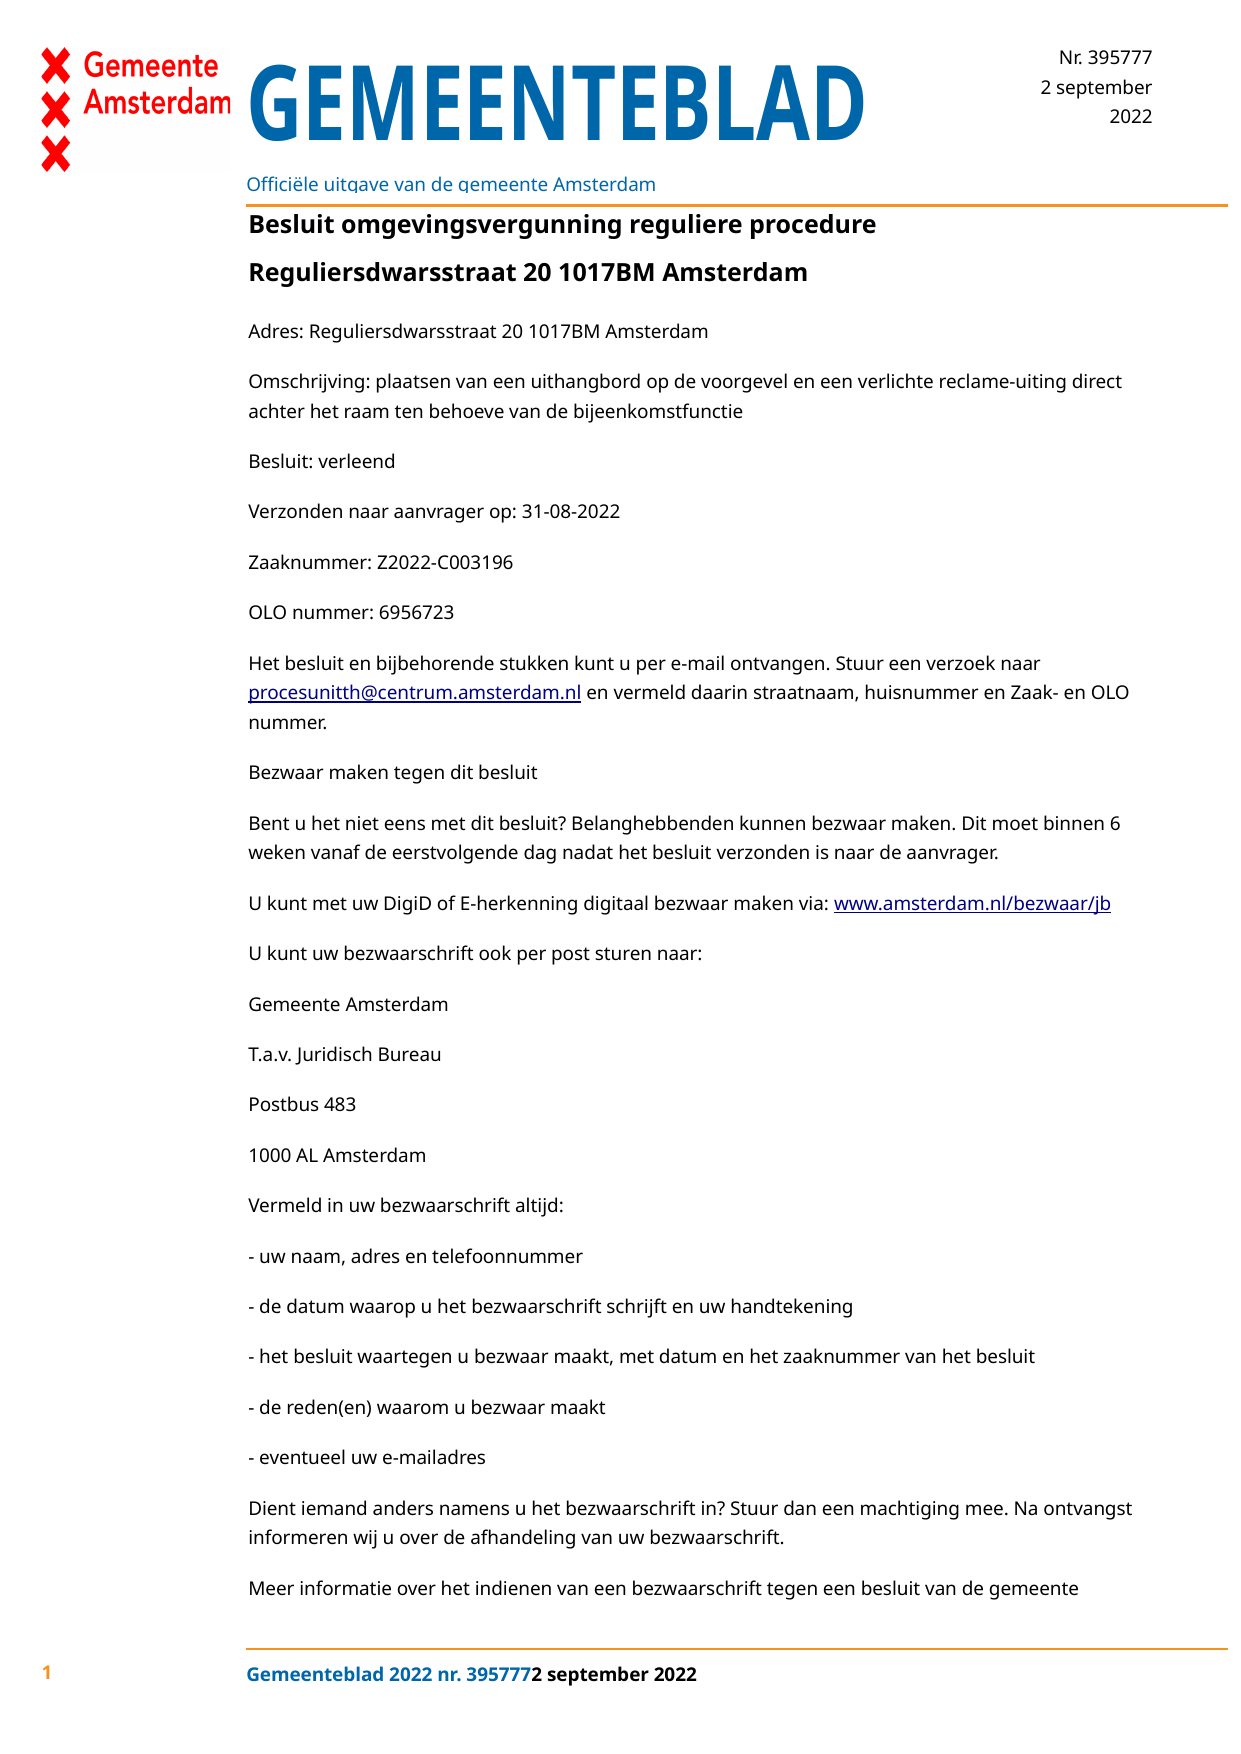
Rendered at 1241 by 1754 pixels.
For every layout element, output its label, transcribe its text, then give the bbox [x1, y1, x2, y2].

text Verzonden naar aanvrager op: 31-08-2022 [248, 499, 1152, 524]
text Het besluit en bijbehorende stukken kunt u per e-mail ontvangen. Stuur een verzoek naar procesunitth@centrum.amsterdam.nl en vermeld daarin straatnaam, huisnummer en Zaak- en OLO nummer. [248, 650, 1152, 735]
text Bent u het niet eens met dit besluit? Belanghebbenden kunnen bezwaar maken. Dit moet binnen 6 weken vanaf de eerstvolgende dag nadat het besluit verzonden is naar de aanvrager. [248, 810, 1152, 865]
text - uw naam, adres en telefoonnummer [248, 1243, 1152, 1269]
text Vermeld in uw bezwaarschrift altijd: [248, 1192, 1152, 1218]
text - de datum waarop u het bezwaarschrift schrijft en uw handtekening [248, 1293, 1152, 1319]
text T.a.v. Juridisch Bureau [248, 1041, 1152, 1067]
text Gemeente Amsterdam [248, 991, 1152, 1017]
text Meer informatie over het indienen van een bezwaarschrift tegen een besluit van de gemeente [248, 1575, 1152, 1601]
text U kunt uw bezwaarschrift ook per post sturen naar: [248, 940, 1152, 966]
text - de reden(en) waarom u bezwaar maakt [248, 1394, 1152, 1420]
text - eventueel uw e-mailadres [248, 1444, 1152, 1470]
text U kunt met uw DigiD of E-herkenning digitaal bezwaar maken via: www.amsterdam.nl/bezwaar/jb [248, 890, 1152, 916]
text Dient iemand anders namens u het bezwaarschrift in? Stuur dan een machtiging mee. Na ontvangst informeren wij u over de afhandeling van uw bezwaarschrift. [248, 1495, 1152, 1550]
text Postbus 483 [248, 1092, 1152, 1117]
text Bezwaar maken tegen dit besluit [248, 759, 1152, 785]
text Zaaknummer: Z2022-C003196 [248, 549, 1152, 575]
text Omschrijving: plaatsen van een uithangbord op de voorgevel en een verlichte reclame-uiting direct achter het raam ten behoeve van de bijeenkomstfunctie [248, 368, 1152, 424]
text Besluit: verleend [248, 448, 1152, 474]
text Adres: Reguliersdwarsstraat 20 1017BM Amsterdam [248, 318, 1152, 344]
text Besluit omgevingsvergunning reguliere procedure Reguliersdwarsstraat 20 1017BM Amsterdam [248, 207, 1152, 288]
picture [41, 47, 231, 172]
text 1000 AL Amsterdam [248, 1142, 1152, 1168]
text - het besluit waartegen u bezwaar maakt, met datum en het zaaknummer van het besluit [248, 1344, 1152, 1369]
text OLO nummer: 6956723 [248, 599, 1152, 625]
